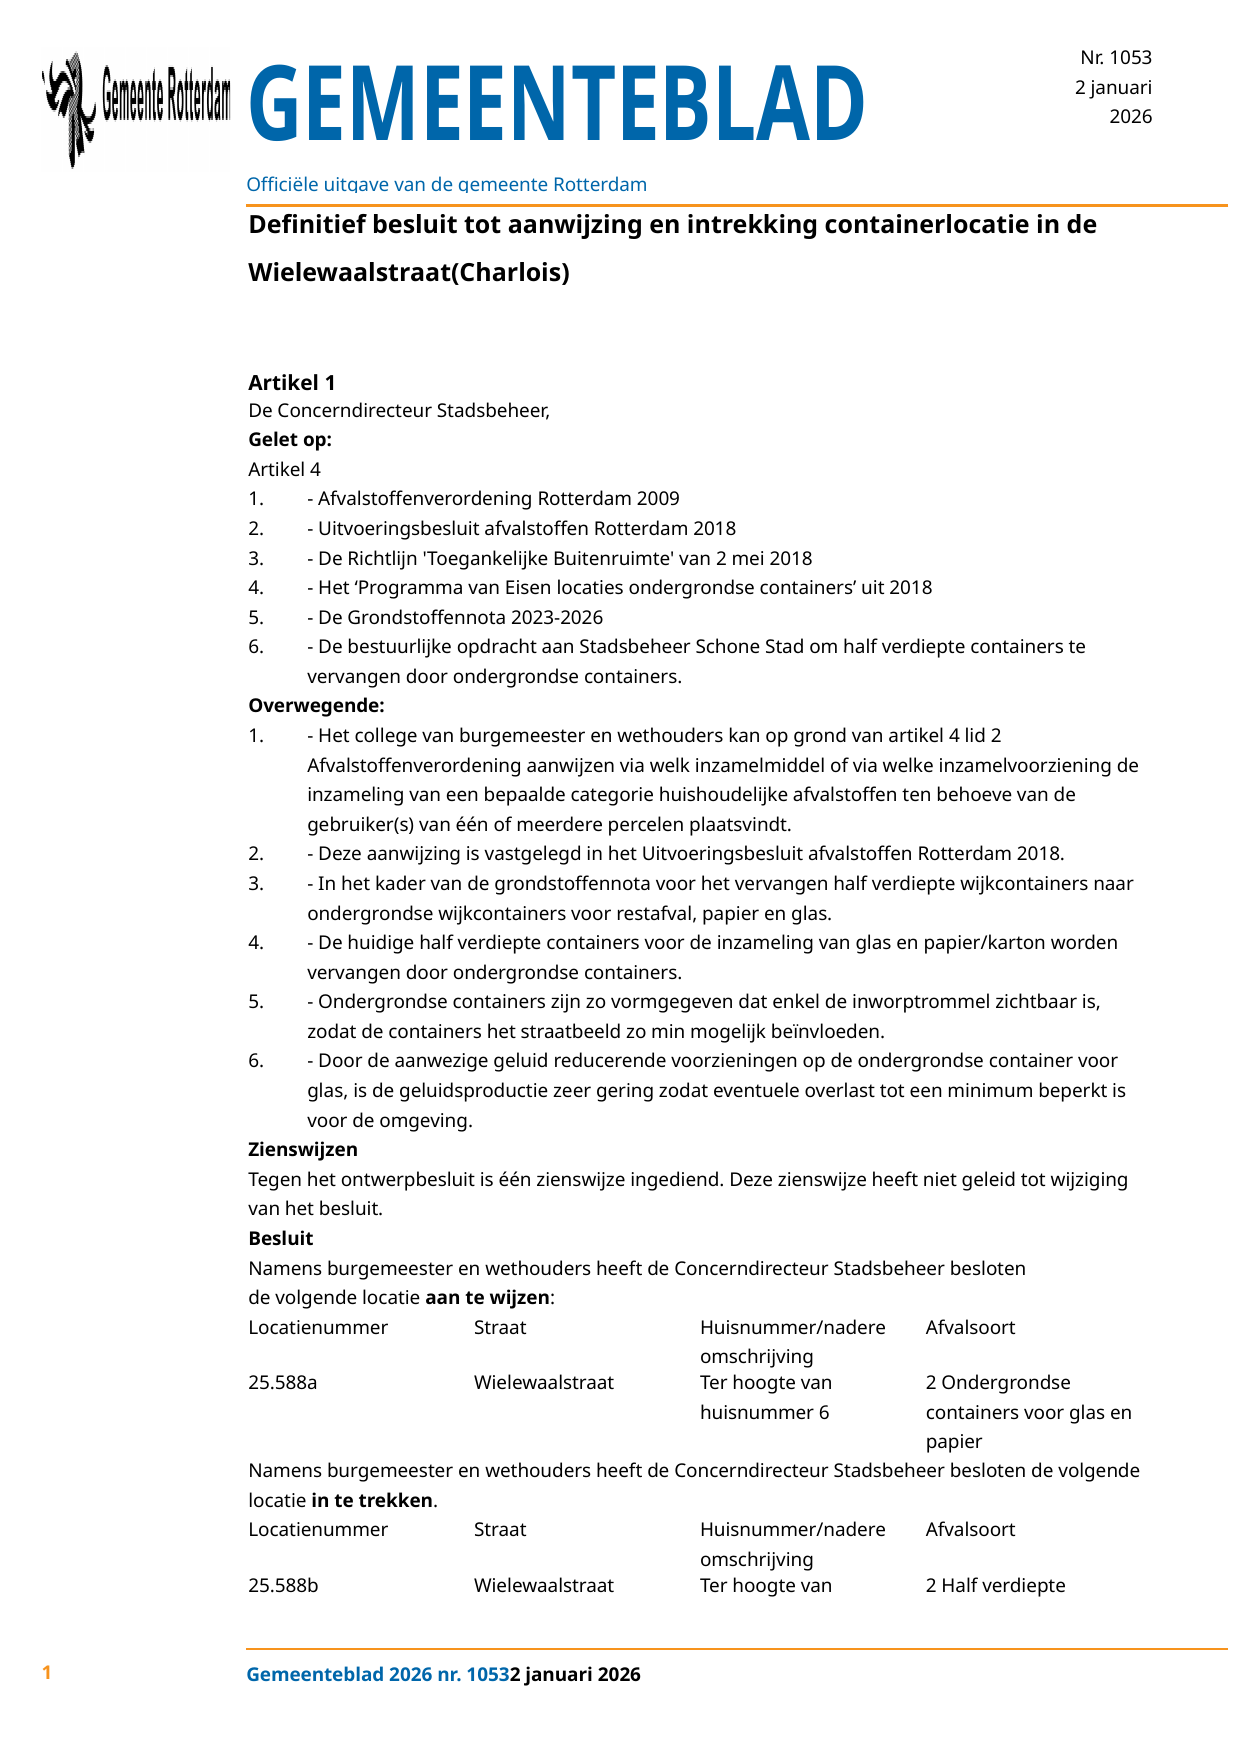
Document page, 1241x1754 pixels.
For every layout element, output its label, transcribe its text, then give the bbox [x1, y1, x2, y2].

text Overwegende: [248, 693, 1152, 718]
text Definitief besluit tot aanwijzing en intrekking containerlocatie in de Wielewaalstraat(Charlois) [248, 207, 1152, 288]
list - Ondergrondse containers zijn zo vormgegeven dat enkel de inworptrommel zichtbaar is, zodat de containers het straatbeeld zo min mogelijk beïnvloeden. [248, 988, 1152, 1044]
table_header Huisnummer/nadere omschrijving [700, 1314, 926, 1369]
text Namens burgemeester en wethouders heeft de Concerndirecteur Stadsbeheer besloten [248, 1255, 1152, 1280]
table_header Straat [474, 1314, 700, 1369]
table_cell 2 Ondergrondse containers voor glas en papier [926, 1369, 1152, 1454]
list - In het kader van de grondstoffennota voor het vervangen half verdiepte wijkcontainers naar ondergrondse wijkcontainers voor restafval, papier en glas. [248, 870, 1152, 925]
text Namens burgemeester en wethouders heeft de Concerndirecteur Stadsbeheer besloten de volgende locatie in te trekken. [248, 1457, 1152, 1513]
list - Deze aanwijzing is vastgelegd in het Uitvoeringsbesluit afvalstoffen Rotterdam 2018. [248, 841, 1152, 866]
table_cell 25.588a [248, 1369, 474, 1454]
text De Concerndirecteur Stadsbeheer, [248, 397, 1152, 422]
table_header Locatienummer [248, 1517, 474, 1572]
text de volgende locatie aan te wijzen: [248, 1284, 1152, 1310]
table_cell Ter hoogte van [700, 1572, 926, 1598]
table_cell Wielewaalstraat [474, 1572, 700, 1598]
table_header Huisnummer/nadere omschrijving [700, 1517, 926, 1572]
text Zienswijzen [248, 1136, 1152, 1162]
list - Het ‘Programma van Eisen locaties ondergrondse containers’ uit 2018 [248, 574, 1152, 600]
list - De huidige half verdiepte containers voor de inzameling van glas en papier/karton worden vervangen door ondergrondse containers. [248, 929, 1152, 984]
table_header Afvalsoort [926, 1314, 1152, 1369]
list - De Grondstoffennota 2023-2026 [248, 604, 1152, 629]
list - Door de aanwezige geluid reducerende voorzieningen op de ondergrondse container voor glas, is de geluidsproductie zeer gering zodat eventuele overlast tot een minimum beperkt is voor de omgeving. [248, 1048, 1152, 1132]
table_cell 2 Half verdiepte [926, 1572, 1152, 1598]
picture [41, 47, 231, 172]
table_cell Ter hoogte van huisnummer 6 [700, 1369, 926, 1454]
text Artikel 4 [248, 456, 1152, 482]
list - Het college van burgemeester en wethouders kan op grond van artikel 4 lid 2 Afvalstoffenverordening aanwijzen via welk inzamelmiddel of via welke inzamelvoorziening de inzameling van een bepaalde categorie huishoudelijke afvalstoffen ten behoeve van de gebruiker(s) van één of meerdere percelen plaatsvindt. [248, 722, 1152, 837]
text Gelet op: [248, 426, 1152, 452]
list - Uitvoeringsbesluit afvalstoffen Rotterdam 2018 [248, 515, 1152, 541]
table_header Afvalsoort [926, 1517, 1152, 1572]
text Besluit [248, 1225, 1152, 1251]
table_cell 25.588b [248, 1572, 474, 1598]
table_cell Wielewaalstraat [474, 1369, 700, 1454]
table_header Straat [474, 1517, 700, 1572]
text Artikel 1 [248, 368, 1152, 397]
list - De Richtlijn 'Toegankelijke Buitenruimte' van 2 mei 2018 [248, 545, 1152, 570]
table_header Locatienummer [248, 1314, 474, 1369]
text Tegen het ontwerpbesluit is één zienswijze ingediend. Deze zienswijze heeft niet geleid tot wijziging van het besluit. [248, 1166, 1152, 1221]
list - De bestuurlijke opdracht aan Stadsbeheer Schone Stad om half verdiepte containers te vervangen door ondergrondse containers. [248, 633, 1152, 689]
list - Afvalstoffenverordening Rotterdam 2009 [248, 486, 1152, 511]
